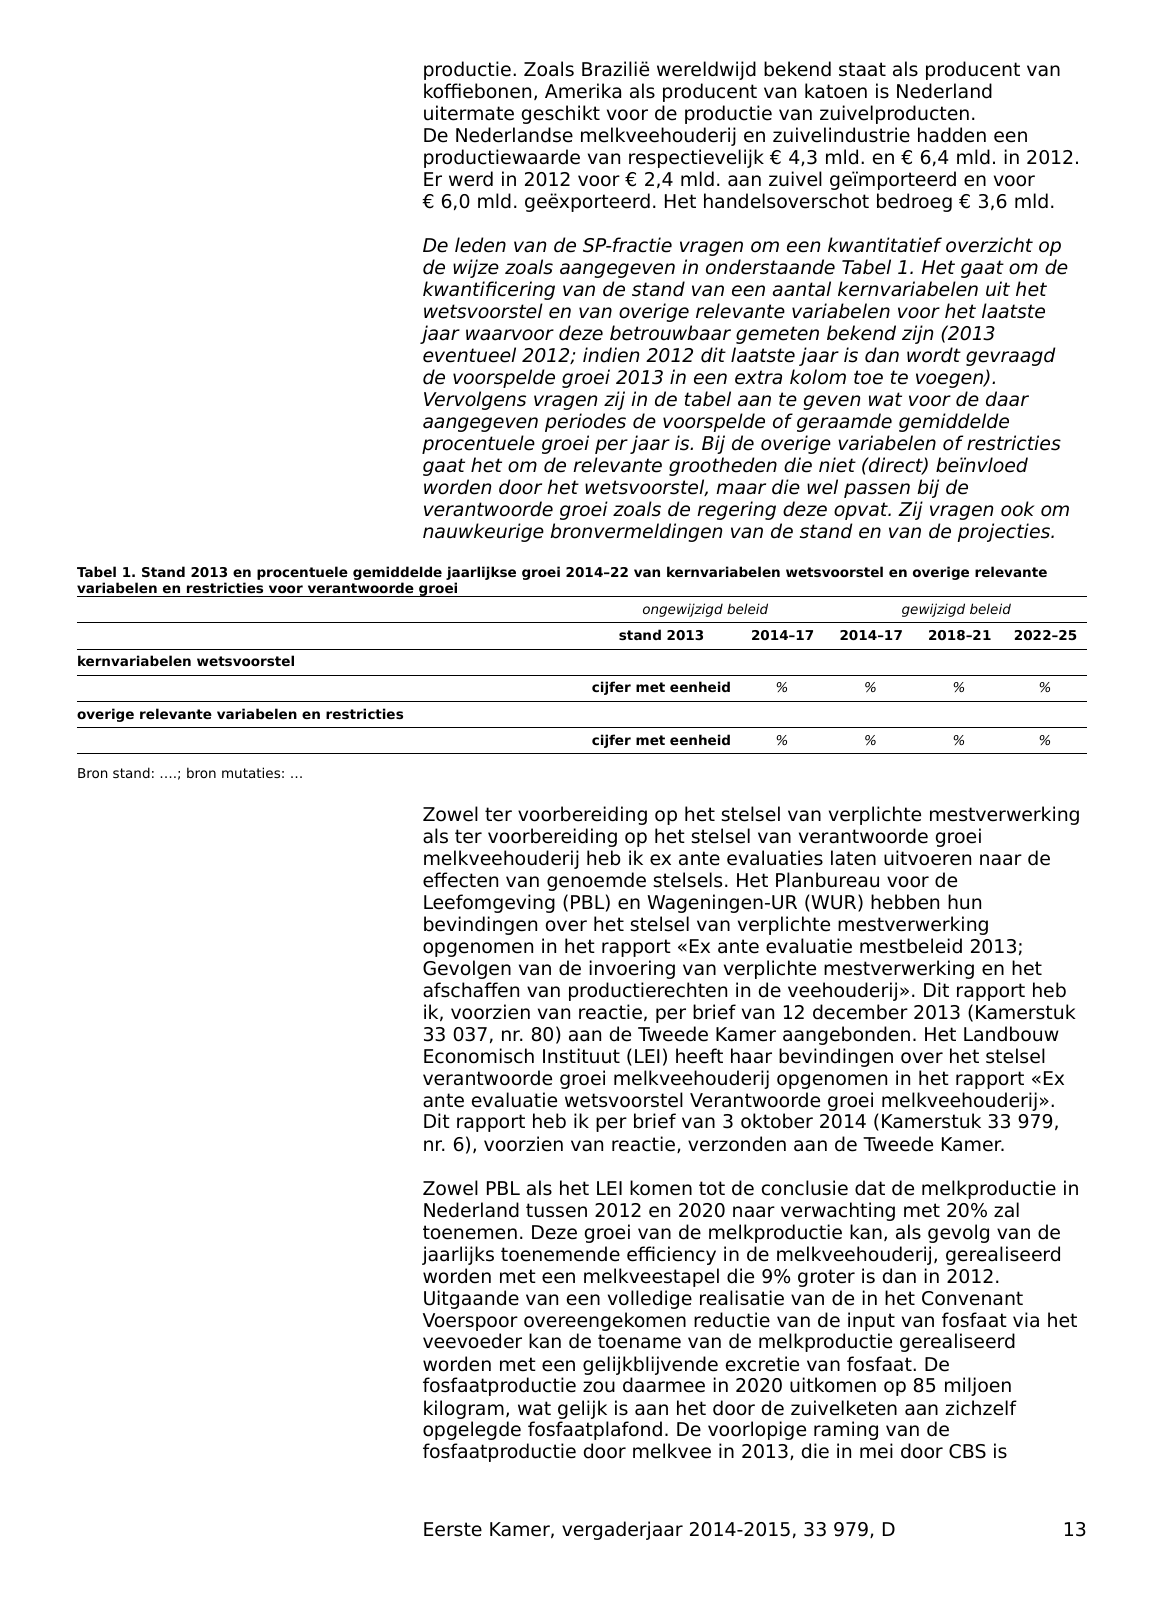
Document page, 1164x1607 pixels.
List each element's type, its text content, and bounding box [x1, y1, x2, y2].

table_cell % [827, 676, 915, 701]
table_cell cijfer met eenheid [585, 676, 738, 701]
table_cell [1004, 650, 1087, 674]
table_cell [77, 623, 584, 648]
table_cell Bron stand: ….; bron mutaties: … [77, 754, 1087, 782]
table_cell [915, 650, 1004, 674]
table_cell % [827, 728, 915, 753]
table_cell [827, 650, 915, 674]
table_cell gewijzigd beleid [827, 597, 1087, 622]
text De Nederlandse melkveehouderij en zuivelindustrie hadden een productiewaarde van respectievelijk € 4,3 mld. en € 6,4 mld. in 2012. Er werd in 2012 voor € 2,4 mld. aan zuivel geïmporteerd en voor € 6,0 mld. geëxporteerd. Het handelsoverschot bedroeg € 3,6 mld. [422, 125, 1087, 213]
table_cell % [1004, 676, 1087, 701]
table_cell 2014–17 [827, 623, 915, 648]
text Zowel PBL als het LEI komen tot de conclusie dat de melkproductie in Nederland tussen 2012 en 2020 naar verwachting met 20% zal toenemen. Deze groei van de melkproductie kan, als gevolg van de jaarlijks toenemende efficiency in de melkveehouderij, gerealiseerd worden met een melkveestapel die 9% groter is dan in 2012. Uitgaande van een volledige realisatie van de in het Convenant Voerspoor overeengekomen reductie van de input van fosfaat via het veevoeder kan de toename van de melkproductie gerealiseerd worden met een gelijkblijvende excretie van fosfaat. De fosfaatproductie zou daarmee in 2020 uitkomen op 85 miljoen kilogram, wat gelijk is aan het door de zuivelketen aan zichzelf opgelegde fosfaatplafond. De voorlopige raming van de fosfaatproductie door melkvee in 2013, die in mei door CBS is [422, 1178, 1087, 1463]
table_cell % [738, 728, 827, 753]
table_cell kernvariabelen wetsvoorstel [77, 650, 584, 674]
table_cell 2022–25 [1004, 623, 1087, 648]
table_cell [77, 728, 584, 753]
table_cell [585, 650, 738, 674]
table_cell % [738, 676, 827, 701]
table_cell [827, 702, 915, 727]
table_cell ongewijzigd beleid [585, 597, 827, 622]
table_cell % [915, 728, 1004, 753]
table_cell [585, 702, 738, 727]
text Zowel ter voorbereiding op het stelsel van verplichte mestverwerking als ter voorbereiding op het stelsel van verantwoorde groei melkveehouderij heb ik ex ante evaluaties laten uitvoeren naar de effecten van genoemde stelsels. Het Planbureau voor de Leefomgeving (PBL) en Wageningen-UR (WUR) hebben hun bevindingen over het stelsel van verplichte mestverwerking opgenomen in het rapport «Ex ante evaluatie mestbeleid 2013; Gevolgen van de invoering van verplichte mestverwerking en het afschaffen van productierechten in de veehouderij». Dit rapport heb ik, voorzien van reactie, per brief van 12 december 2013 (Kamerstuk 33 037, nr. 80) aan de Tweede Kamer aangebonden. Het Landbouw Economisch Instituut (LEI) heeft haar bevindingen over het stelsel verantwoorde groei melkveehouderij opgenomen in het rapport «Ex ante evaluatie wetsvoorstel Verantwoorde groei melkveehouderij». Dit rapport heb ik per brief van 3 oktober 2014 (Kamerstuk 33 979, nr. 6), voorzien van reactie, verzonden aan de Tweede Kamer. [422, 804, 1087, 1155]
table_cell stand 2013 [585, 623, 738, 648]
table_cell [738, 702, 827, 727]
table_cell 2018–21 [915, 623, 1004, 648]
table_cell 2014–17 [738, 623, 827, 648]
text productie. Zoals Brazilië wereldwijd bekend staat als producent van koffiebonen, Amerika als producent van katoen is Nederland uitermate geschikt voor de productie van zuivelproducten. [422, 59, 1087, 125]
table_cell cijfer met eenheid [585, 728, 738, 753]
table_cell overige relevante variabelen en restricties [77, 702, 584, 727]
table_cell [77, 597, 584, 622]
table_cell % [1004, 728, 1087, 753]
table_cell [915, 702, 1004, 727]
table_cell % [915, 676, 1004, 701]
table_header Tabel 1. Stand 2013 en procentuele gemiddelde jaarlijkse groei 2014–22 van kernvariabelen wetsvoorstel en overige relevante variabelen en restricties voor verantwoorde groei [77, 565, 1087, 596]
table_cell [738, 650, 827, 674]
text De leden van de SP-fractie vragen om een kwantitatief overzicht op de wijze zoals aangegeven in onderstaande Tabel 1. Het gaat om de kwantificering van de stand van een aantal kernvariabelen uit het wetsvoorstel en van overige relevante variabelen voor het laatste jaar waarvoor deze betrouwbaar gemeten bekend zijn (2013 eventueel 2012; indien 2012 dit laatste jaar is dan wordt gevraagd de voorspelde groei 2013 in een extra kolom toe te voegen). Vervolgens vragen zij in de tabel aan te geven wat voor de daar aangegeven periodes de voorspelde of geraamde gemiddelde procentuele groei per jaar is. Bij de overige variabelen of restricties gaat het om de relevante grootheden die niet (direct) beïnvloed worden door het wetsvoorstel, maar die wel passen bij de verantwoorde groei zoals de regering deze opvat. Zij vragen ook om nauwkeurige bronvermeldingen van de stand en van de projecties. [422, 235, 1087, 543]
table_cell [77, 676, 584, 701]
table_cell [1004, 702, 1087, 727]
